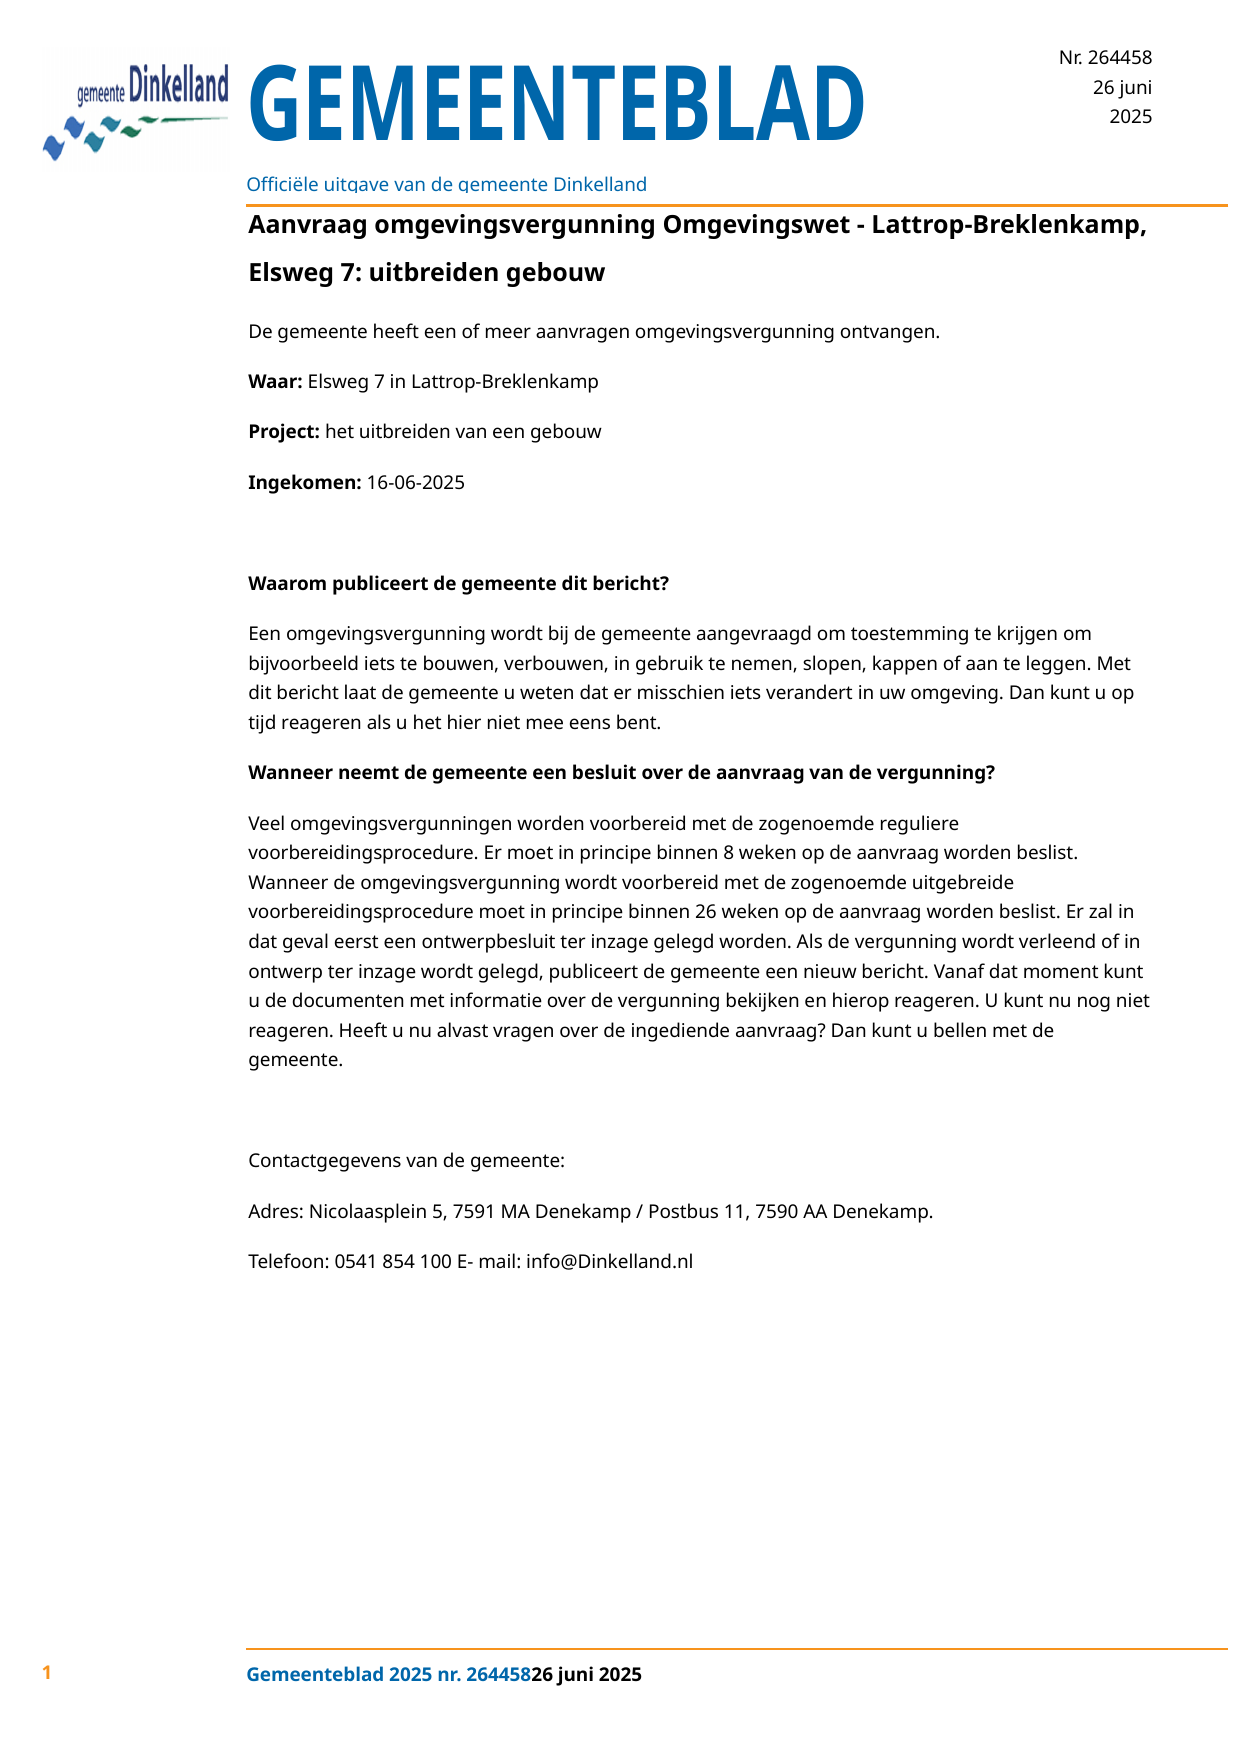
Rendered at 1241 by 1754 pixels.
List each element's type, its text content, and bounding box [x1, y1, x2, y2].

text Aanvraag omgevingsvergunning Omgevingswet - Lattrop-Breklenkamp, Elsweg 7: uitbreiden gebouw [248, 207, 1152, 288]
text De gemeente heeft een of meer aanvragen omgevingsvergunning ontvangen. [248, 318, 1152, 344]
text Contactgegevens van de gemeente: [248, 1147, 1152, 1173]
text Project: het uitbreiden van een gebouw [248, 419, 1152, 444]
text Veel omgevingsvergunningen worden voorbereid met de zogenoemde reguliere voorbereidingsprocedure. Er moet in principe binnen 8 weken op de aanvraag worden beslist. Wanneer de omgevingsvergunning wordt voorbereid met de zogenoemde uitgebreide voorbereidingsprocedure moet in principe binnen 26 weken op de aanvraag worden beslist. Er zal in dat geval eerst een ontwerpbesluit ter inzage gelegd worden. Als de vergunning wordt verleend of in ontwerp ter inzage wordt gelegd, publiceert de gemeente een nieuw bericht. Vanaf dat moment kunt u de documenten met informatie over de vergunning bekijken en hierop reageren. U kunt nu nog niet reageren. Heeft u nu alvast vragen over de ingediende aanvraag? Dan kunt u bellen met de gemeente. [248, 810, 1152, 1072]
text Een omgevingsvergunning wordt bij de gemeente aangevraagd om toestemming te krijgen om bijvoorbeeld iets te bouwen, verbouwen, in gebruik te nemen, slopen, kappen of aan te leggen. Met dit bericht laat de gemeente u weten dat er misschien iets verandert in uw omgeving. Dan kunt u op tijd reageren als u het hier niet mee eens bent. [248, 620, 1152, 735]
text Adres: Nicolaasplein 5, 7591 MA Denekamp / Postbus 11, 7590 AA Denekamp. [248, 1198, 1152, 1224]
picture [41, 47, 231, 172]
text Wanneer neemt de gemeente een besluit over de aanvraag van de vergunning? [248, 759, 1152, 785]
text Waarom publiceert de gemeente dit bericht? [248, 570, 1152, 596]
text Ingekomen: 16-06-2025 [248, 469, 1152, 495]
text Telefoon: 0541 854 100 E- mail: info@Dinkelland.nl [248, 1248, 1152, 1274]
text Waar: Elsweg 7 in Lattrop-Breklenkamp [248, 368, 1152, 394]
